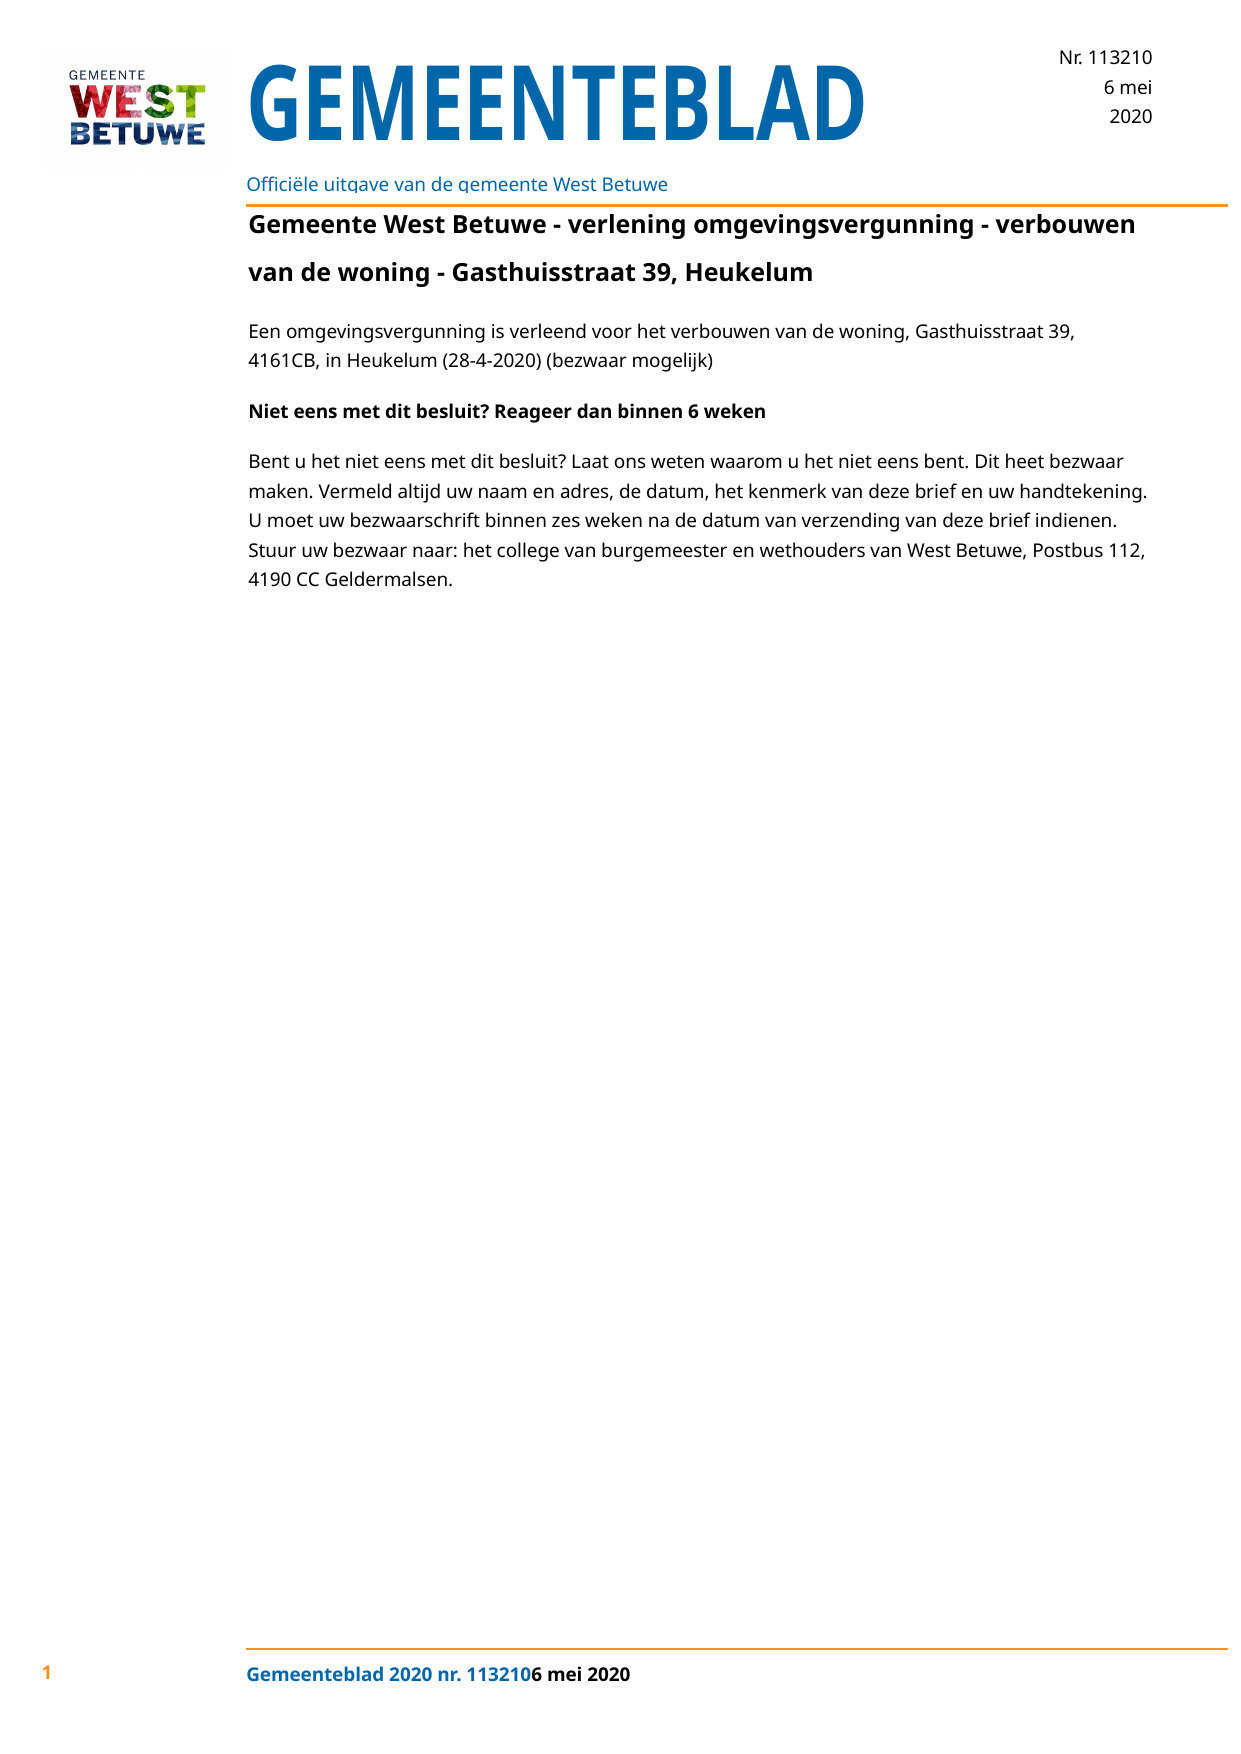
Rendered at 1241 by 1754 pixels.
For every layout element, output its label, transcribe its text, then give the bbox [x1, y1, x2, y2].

text Gemeente West Betuwe - verlening omgevingsvergunning - verbouwen van de woning - Gasthuisstraat 39, Heukelum [248, 207, 1152, 288]
text Bent u het niet eens met dit besluit? Laat ons weten waarom u het niet eens bent. Dit heet bezwaar maken. Vermeld altijd uw naam en adres, de datum, het kenmerk van deze brief en uw handtekening. U moet uw bezwaarschrift binnen zes weken na de datum van verzending van deze brief indienen. Stuur uw bezwaar naar: het college van burgemeester en wethouders van West Betuwe, Postbus 112, 4190 CC Geldermalsen. [248, 448, 1152, 592]
text Een omgevingsvergunning is verleend voor het verbouwen van de woning, Gasthuisstraat 39, 4161CB, in Heukelum (28-4-2020) (bezwaar mogelijk) [248, 318, 1152, 373]
picture [41, 47, 231, 172]
text Niet eens met dit besluit? Reageer dan binnen 6 weken [248, 398, 1152, 424]
